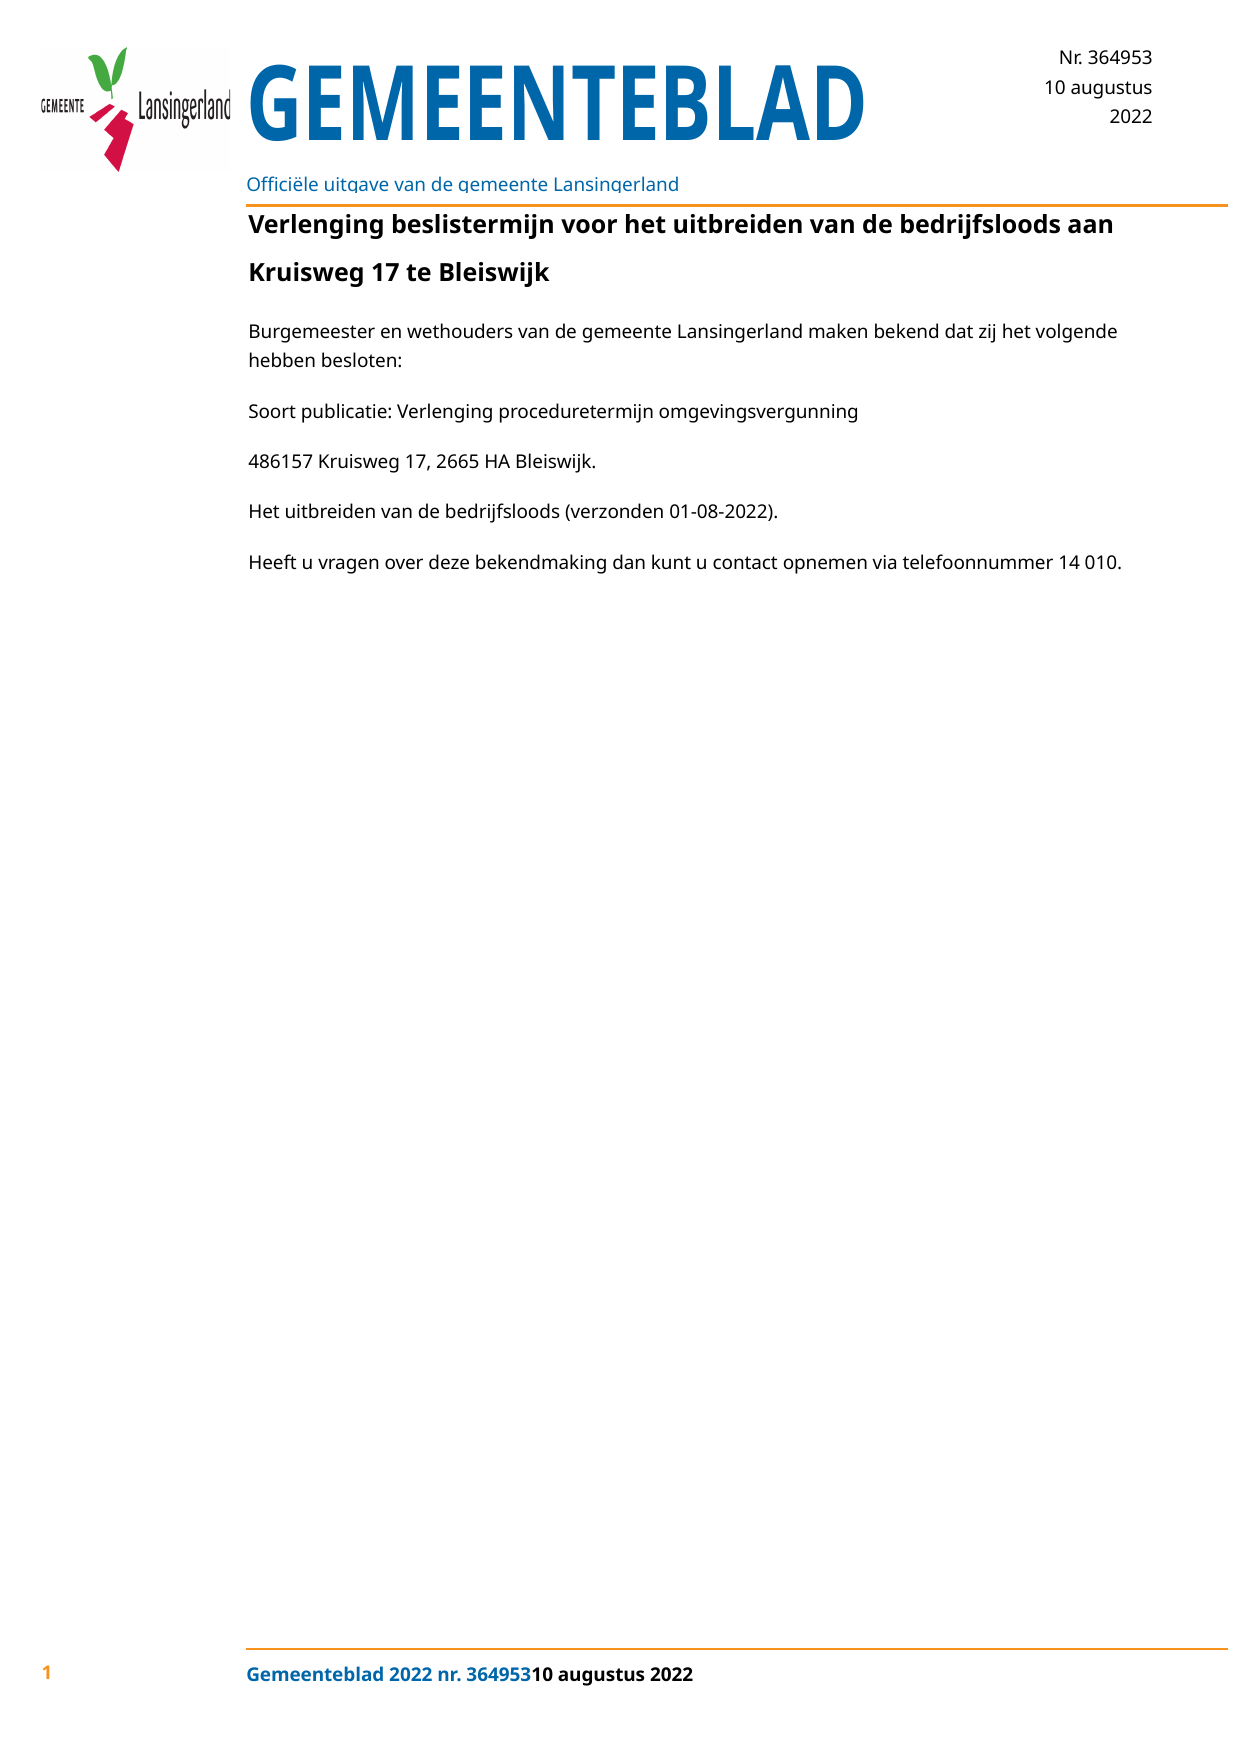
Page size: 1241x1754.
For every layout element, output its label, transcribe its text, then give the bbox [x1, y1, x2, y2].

text Heeft u vragen over deze bekendmaking dan kunt u contact opnemen via telefoonnummer 14 010. [248, 549, 1152, 575]
picture [41, 47, 231, 172]
text Het uitbreiden van de bedrijfsloods (verzonden 01-08-2022). [248, 499, 1152, 524]
text Verlenging beslistermijn voor het uitbreiden van de bedrijfsloods aan Kruisweg 17 te Bleiswijk [248, 207, 1152, 288]
text Burgemeester en wethouders van de gemeente Lansingerland maken bekend dat zij het volgende hebben besloten: [248, 318, 1152, 373]
text 486157 Kruisweg 17, 2665 HA Bleiswijk. [248, 448, 1152, 474]
text Soort publicatie: Verlenging proceduretermijn omgevingsvergunning [248, 398, 1152, 424]
